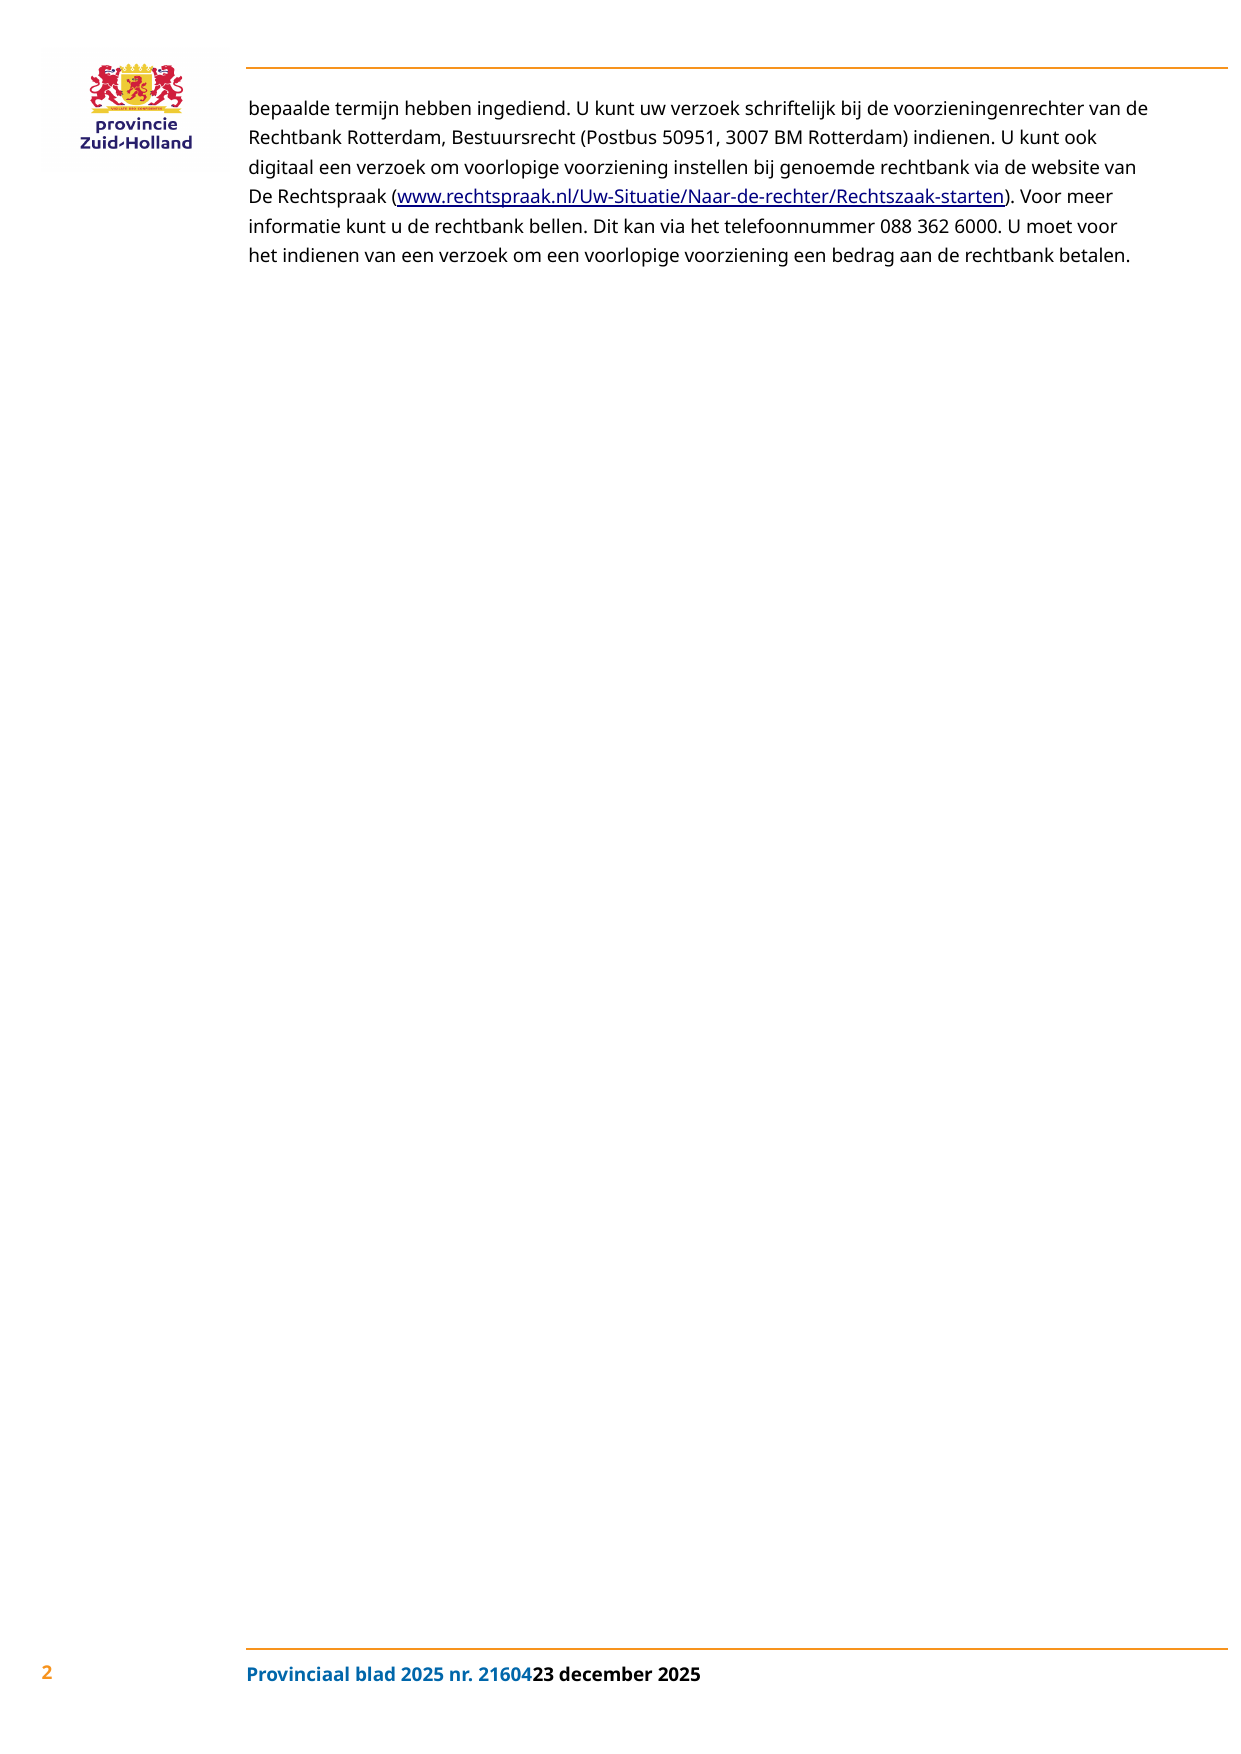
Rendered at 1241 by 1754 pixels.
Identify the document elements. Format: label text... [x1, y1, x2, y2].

picture [41, 47, 231, 172]
text bepaalde termijn hebben ingediend. U kunt uw verzoek schriftelijk bij de voorzieningenrechter van de Rechtbank Rotterdam, Bestuursrecht (Postbus 50951, 3007 BM Rotterdam) indienen. U kunt ook digitaal een verzoek om voorlopige voorziening instellen bij genoemde rechtbank via de website van De Rechtspraak (www.rechtspraak.nl/Uw-Situatie/Naar-de-rechter/Rechtszaak-starten). Voor meer informatie kunt u de rechtbank bellen. Dit kan via het telefoonnummer 088 362 6000. U moet voor het indienen van een verzoek om een voorlopige voorziening een bedrag aan de rechtbank betalen. [248, 95, 1152, 268]
